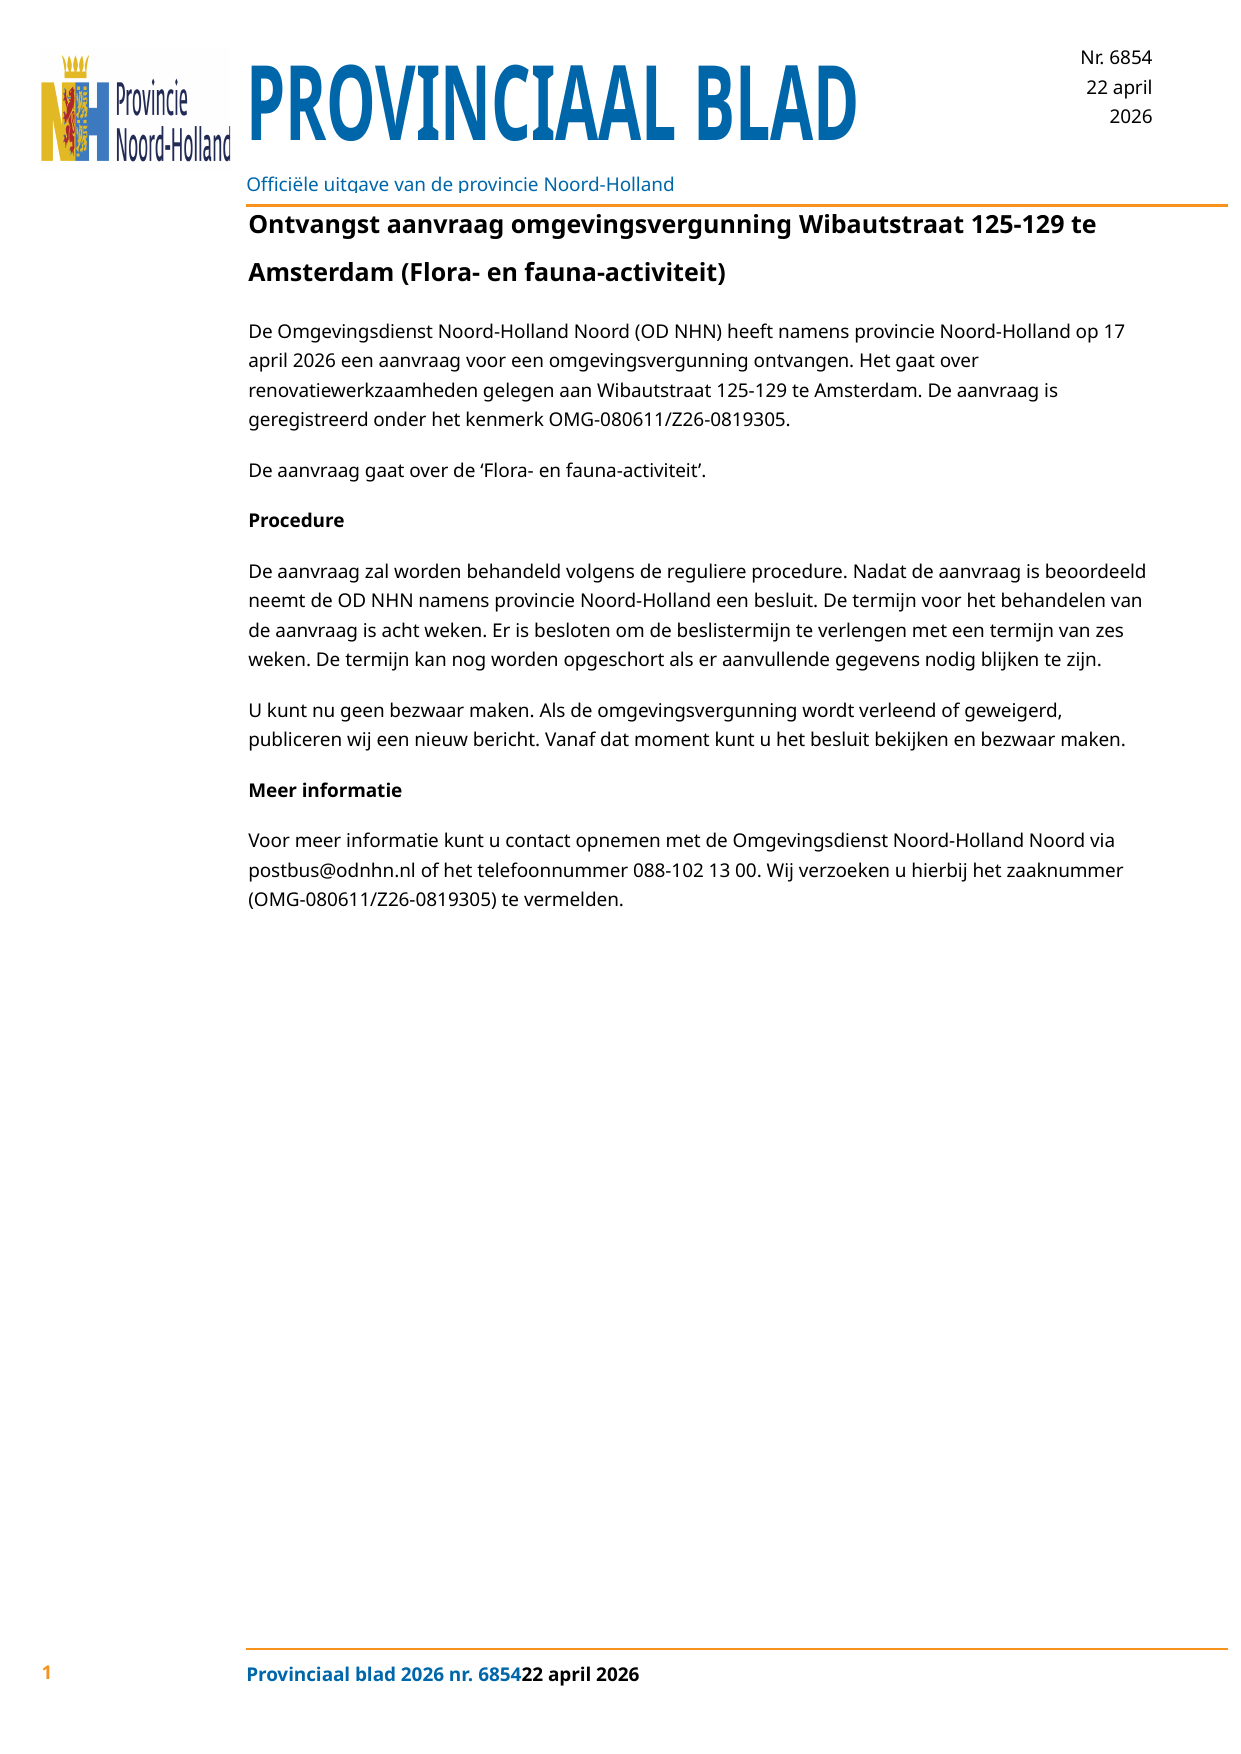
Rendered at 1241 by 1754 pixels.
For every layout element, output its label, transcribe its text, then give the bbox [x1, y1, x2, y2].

text Ontvangst aanvraag omgevingsvergunning Wibautstraat 125-129 te Amsterdam (Flora- en fauna-activiteit) [248, 207, 1152, 288]
picture [41, 47, 231, 172]
text U kunt nu geen bezwaar maken. Als de omgevingsvergunning wordt verleend of geweigerd, publiceren wij een nieuw bericht. Vanaf dat moment kunt u het besluit bekijken en bezwaar maken. [248, 697, 1152, 752]
text Procedure [248, 507, 1152, 533]
text De Omgevingsdienst Noord-Holland Noord (OD NHN) heeft namens provincie Noord-Holland op 17 april 2026 een aanvraag voor een omgevingsvergunning ontvangen. Het gaat over renovatiewerkzaamheden gelegen aan Wibautstraat 125-129 te Amsterdam. De aanvraag is geregistreerd onder het kenmerk OMG-080611/Z26-0819305. [248, 318, 1152, 432]
text De aanvraag zal worden behandeld volgens de reguliere procedure. Nadat de aanvraag is beoordeeld neemt de OD NHN namens provincie Noord-Holland een besluit. De termijn voor het behandelen van de aanvraag is acht weken. Er is besloten om de beslistermijn te verlengen met een termijn van zes weken. De termijn kan nog worden opgeschort als er aanvullende gegevens nodig blijken te zijn. [248, 558, 1152, 672]
text Meer informatie [248, 777, 1152, 803]
text Voor meer informatie kunt u contact opnemen met de Omgevingsdienst Noord-Holland Noord via postbus@odnhn.nl of het telefoonnummer 088-102 13 00. Wij verzoeken u hierbij het zaaknummer (OMG-080611/Z26-0819305) te vermelden. [248, 827, 1152, 912]
text De aanvraag gaat over de ‘Flora- en fauna-activiteit’. [248, 457, 1152, 483]
